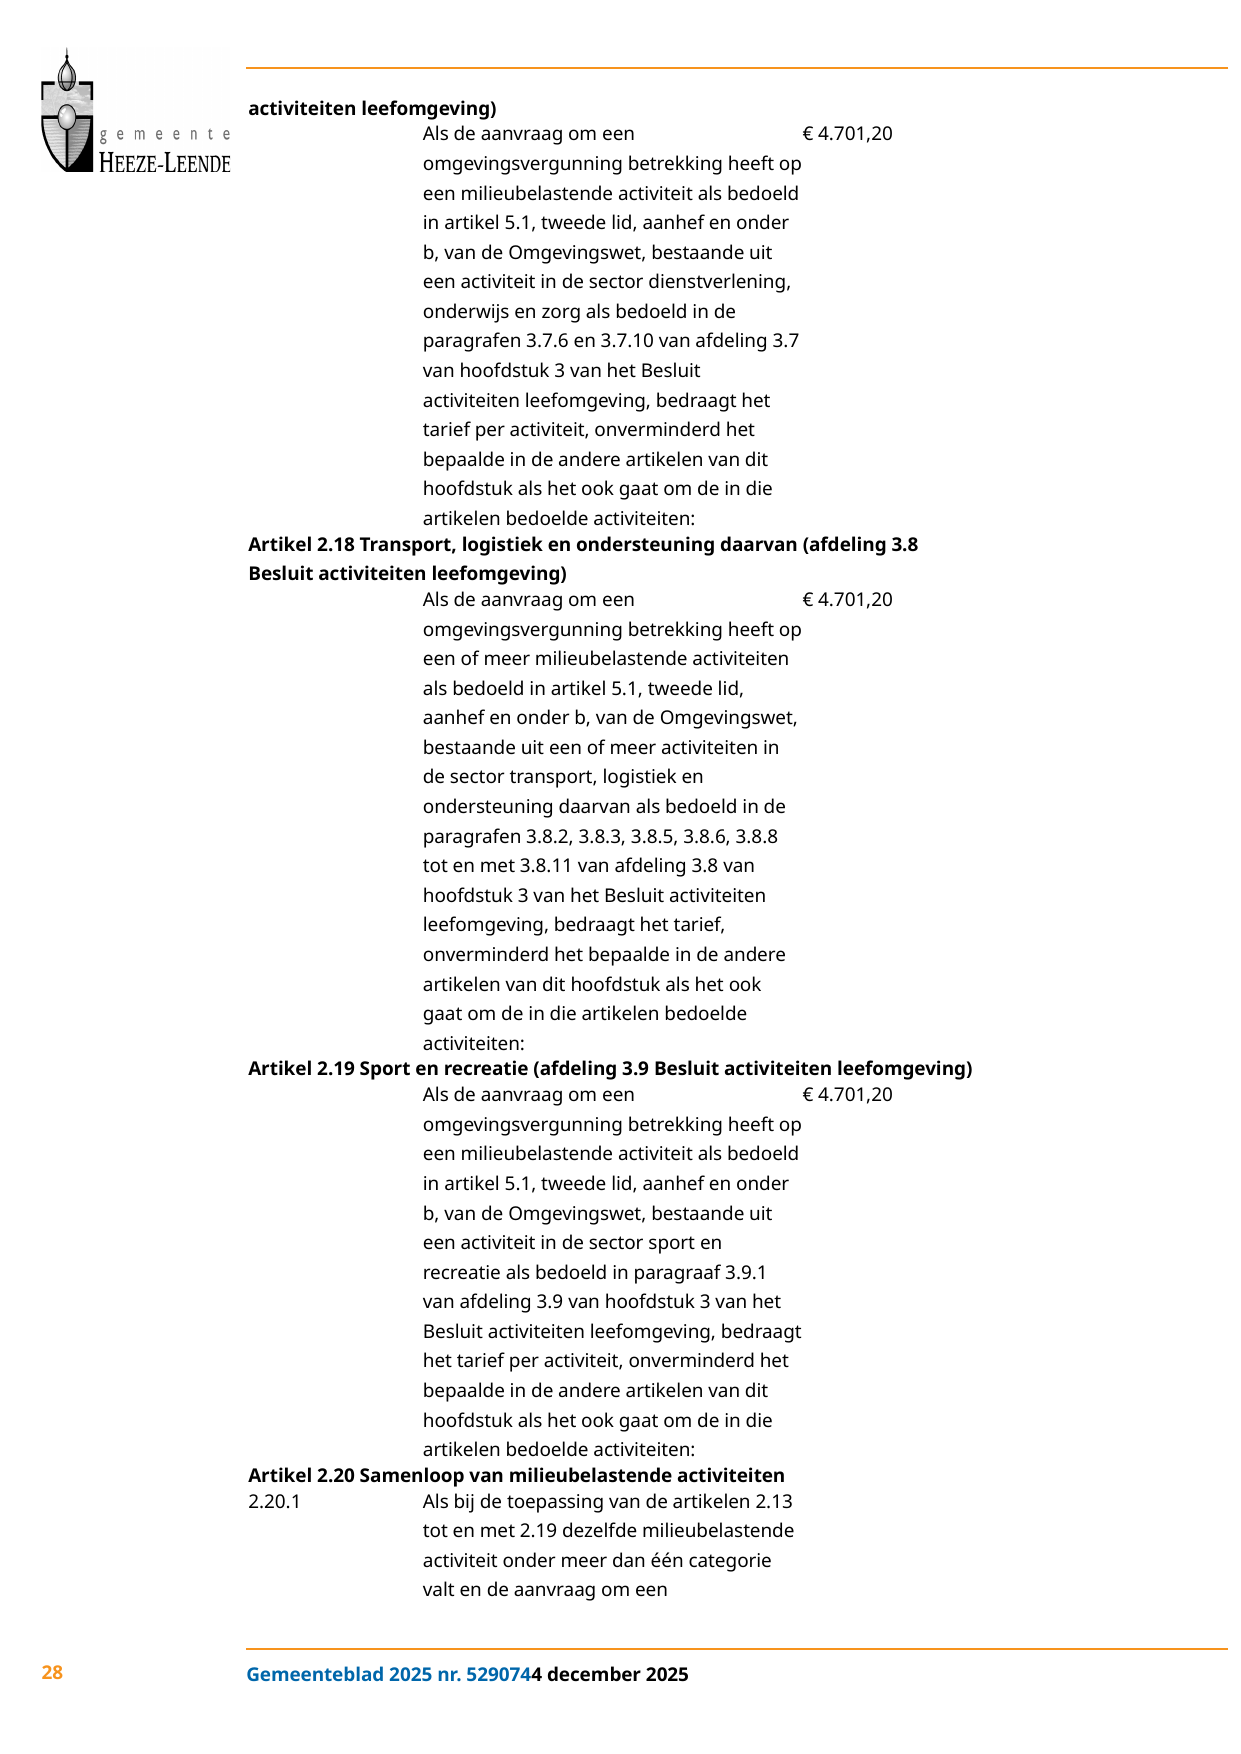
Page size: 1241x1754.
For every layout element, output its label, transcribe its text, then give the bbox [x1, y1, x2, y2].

table_cell Als bij de toepassing van de artikelen 2.13 tot en met 2.19 dezelfde milieubelastende activiteit onder meer dan één categorie valt en de aanvraag om een [423, 1488, 802, 1602]
table_cell [248, 121, 423, 531]
table_cell [977, 121, 1152, 531]
table_cell [977, 1081, 1152, 1462]
table_cell Artikel 2.19 Sport en recreatie (afdeling 3.9 Besluit activiteiten leefomgeving) [248, 1056, 977, 1081]
table_cell Artikel 2.18 Transport, logistiek en ondersteuning daarvan (afdeling 3.8 Besluit activiteiten leefomgeving) [248, 531, 977, 586]
table_cell Als de aanvraag om een omgevingsvergunning betrekking heeft op een milieubelastende activiteit als bedoeld in artikel 5.1, tweede lid, aanhef en onder b, van de Omgevingswet, bestaande uit een activiteit in de sector sport en recreatie als bedoeld in paragraaf 3.9.1 van afdeling 3.9 van hoofdstuk 3 van het Besluit activiteiten leefomgeving, bedraagt het tarief per activiteit, onverminderd het bepaalde in de andere artikelen van dit hoofdstuk als het ook gaat om de in die artikelen bedoelde activiteiten: [423, 1081, 802, 1462]
table_cell Artikel 2.20 Samenloop van milieubelastende activiteiten [248, 1462, 977, 1488]
table_cell € 4.701,20 [802, 586, 977, 1056]
table_cell [802, 1488, 977, 1602]
table_cell € 4.701,20 [802, 1081, 977, 1462]
table_cell 2.20.1 [248, 1488, 423, 1602]
table_cell Als de aanvraag om een omgevingsvergunning betrekking heeft op een milieubelastende activiteit als bedoeld in artikel 5.1, tweede lid, aanhef en onder b, van de Omgevingswet, bestaande uit een activiteit in de sector dienstverlening, onderwijs en zorg als bedoeld in de paragrafen 3.7.6 en 3.7.10 van afdeling 3.7 van hoofdstuk 3 van het Besluit activiteiten leefomgeving, bedraagt het tarief per activiteit, onverminderd het bepaalde in de andere artikelen van dit hoofdstuk als het ook gaat om de in die artikelen bedoelde activiteiten: [423, 121, 802, 531]
table_cell activiteiten leefomgeving) [248, 95, 977, 121]
table_cell [977, 586, 1152, 1056]
table_cell Als de aanvraag om een omgevingsvergunning betrekking heeft op een of meer milieubelastende activiteiten als bedoeld in artikel 5.1, tweede lid, aanhef en onder b, van de Omgevingswet, bestaande uit een of meer activiteiten in de sector transport, logistiek en ondersteuning daarvan als bedoeld in de paragrafen 3.8.2, 3.8.3, 3.8.5, 3.8.6, 3.8.8 tot en met 3.8.11 van afdeling 3.8 van hoofdstuk 3 van het Besluit activiteiten leefomgeving, bedraagt het tarief, onverminderd het bepaalde in de andere artikelen van dit hoofdstuk als het ook gaat om de in die artikelen bedoelde activiteiten: [423, 586, 802, 1056]
table_cell [977, 1488, 1152, 1602]
table_cell [248, 1081, 423, 1462]
picture [41, 47, 231, 172]
table_cell € 4.701,20 [802, 121, 977, 531]
table_cell [248, 586, 423, 1056]
